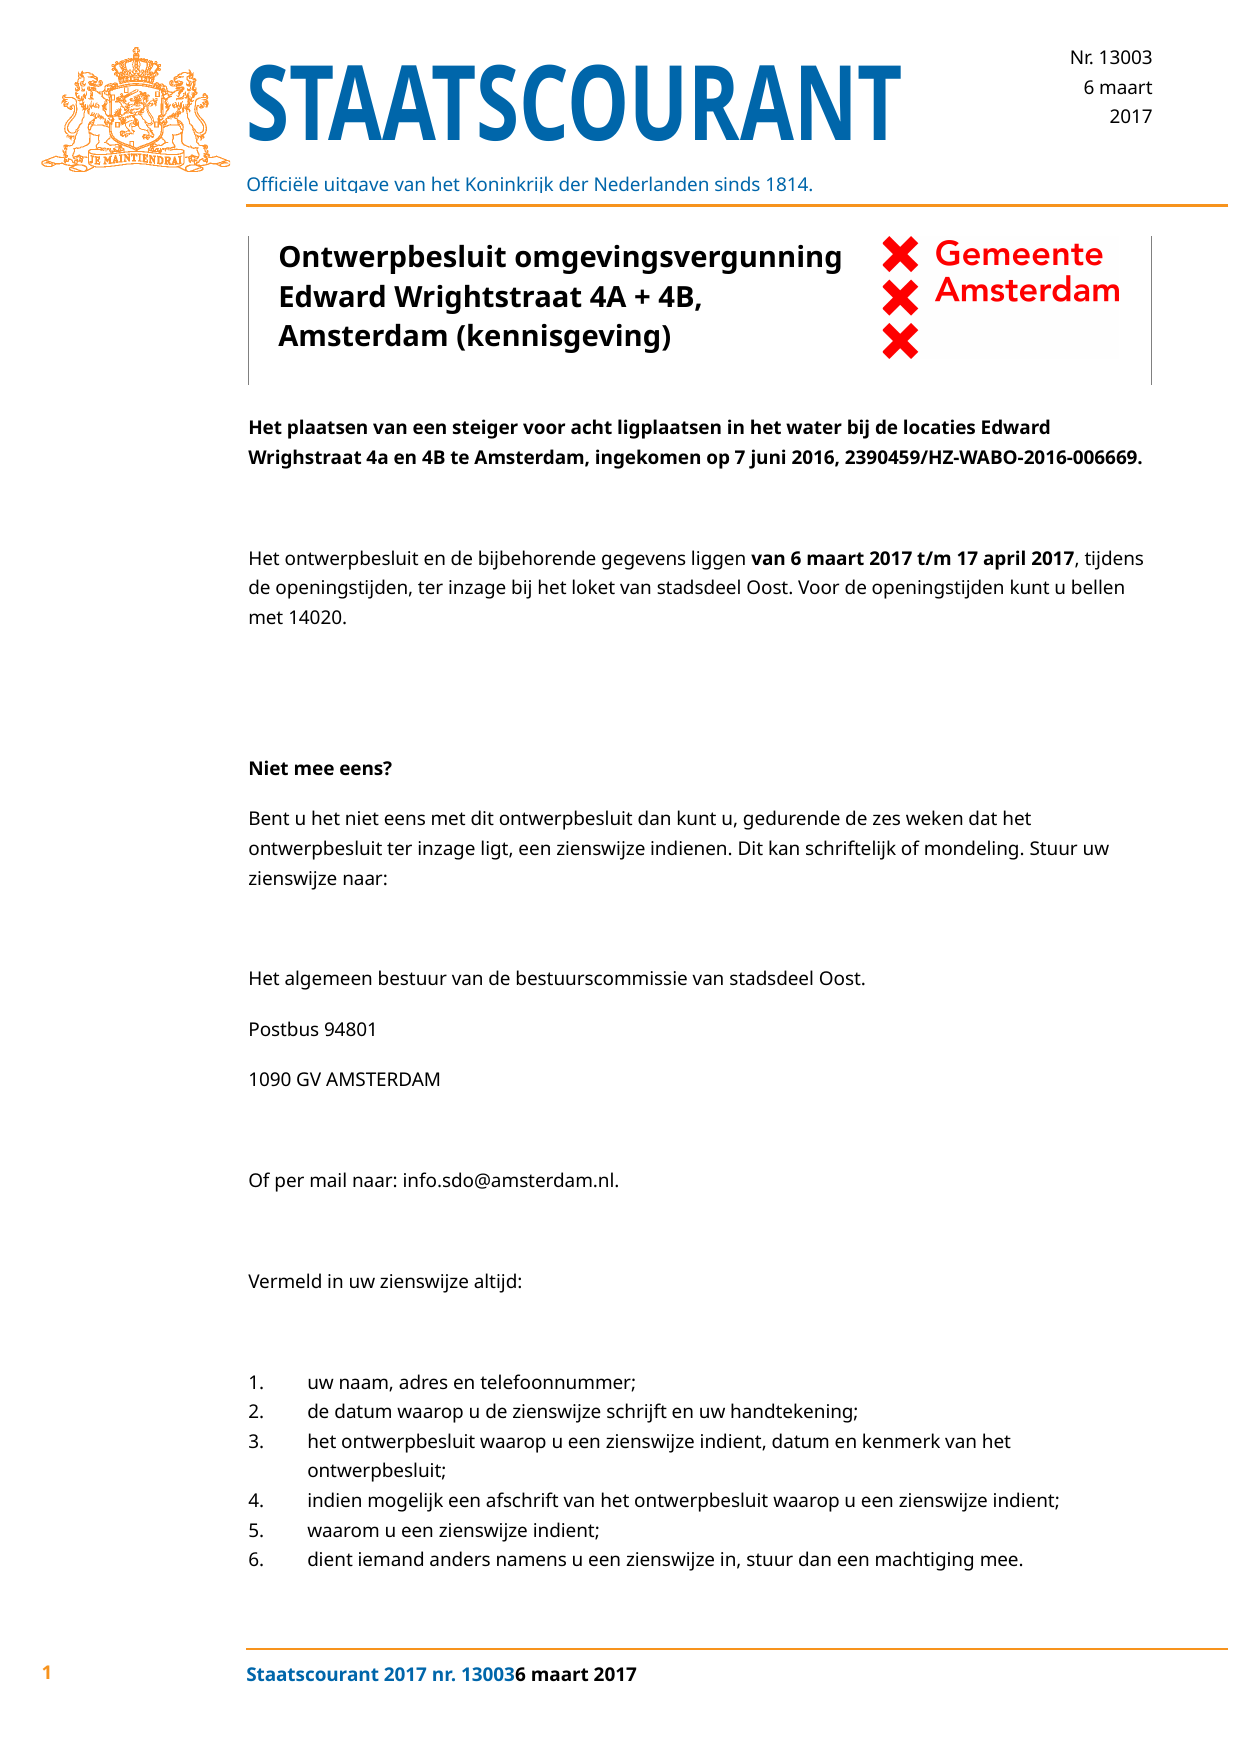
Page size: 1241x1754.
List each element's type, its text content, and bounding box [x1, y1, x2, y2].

text Het algemeen bestuur van de bestuurscommissie van stadsdeel Oost. [248, 966, 1152, 991]
text Postbus 94801 [248, 1016, 1152, 1042]
list de datum waarop u de zienswijze schrijft en uw handtekening; [248, 1398, 1152, 1424]
list waarom u een zienswijze indient; [248, 1517, 1152, 1542]
text Niet mee eens? [248, 755, 1152, 781]
list dient iemand anders namens u een zienswijze in, stuur dan een machtiging mee. [248, 1546, 1152, 1572]
list het ontwerpbesluit waarop u een zienswijze indient, datum en kenmerk van het ontwerpbesluit; [248, 1428, 1152, 1483]
picture [41, 47, 231, 172]
list indien mogelijk een afschrift van het ontwerpbesluit waarop u een zienswijze indient; [248, 1487, 1152, 1513]
text Het plaatsen van een steiger voor acht ligplaatsen in het water bij de locaties Edward Wrighstraat 4a en 4B te Amsterdam, ingekomen op 7 juni 2016, 2390459/HZ-WABO-2016-006669. [248, 414, 1152, 469]
table_header [850, 236, 1151, 385]
text Vermeld in uw zienswijze altijd: [248, 1268, 1152, 1294]
picture [882, 236, 1119, 359]
list uw naam, adres en telefoonnummer; [248, 1369, 1152, 1394]
text 1090 GV AMSTERDAM [248, 1066, 1152, 1092]
table_header Ontwerpbesluit omgevingsvergunning Edward Wrightstraat 4A + 4B, Amsterdam (kennisgeving) [249, 236, 850, 385]
text Bent u het niet eens met dit ontwerpbesluit dan kunt u, gedurende de zes weken dat het ontwerpbesluit ter inzage ligt, een zienswijze indienen. Dit kan schriftelijk of mondeling. Stuur uw zienswijze naar: [248, 806, 1152, 890]
text Of per mail naar: info.sdo@amsterdam.nl. [248, 1167, 1152, 1193]
text Het ontwerpbesluit en de bijbehorende gegevens liggen van 6 maart 2017 t/m 17 april 2017, tijdens de openingstijden, ter inzage bij het loket van stadsdeel Oost. Voor de openingstijden kunt u bellen met 14020. [248, 545, 1152, 629]
